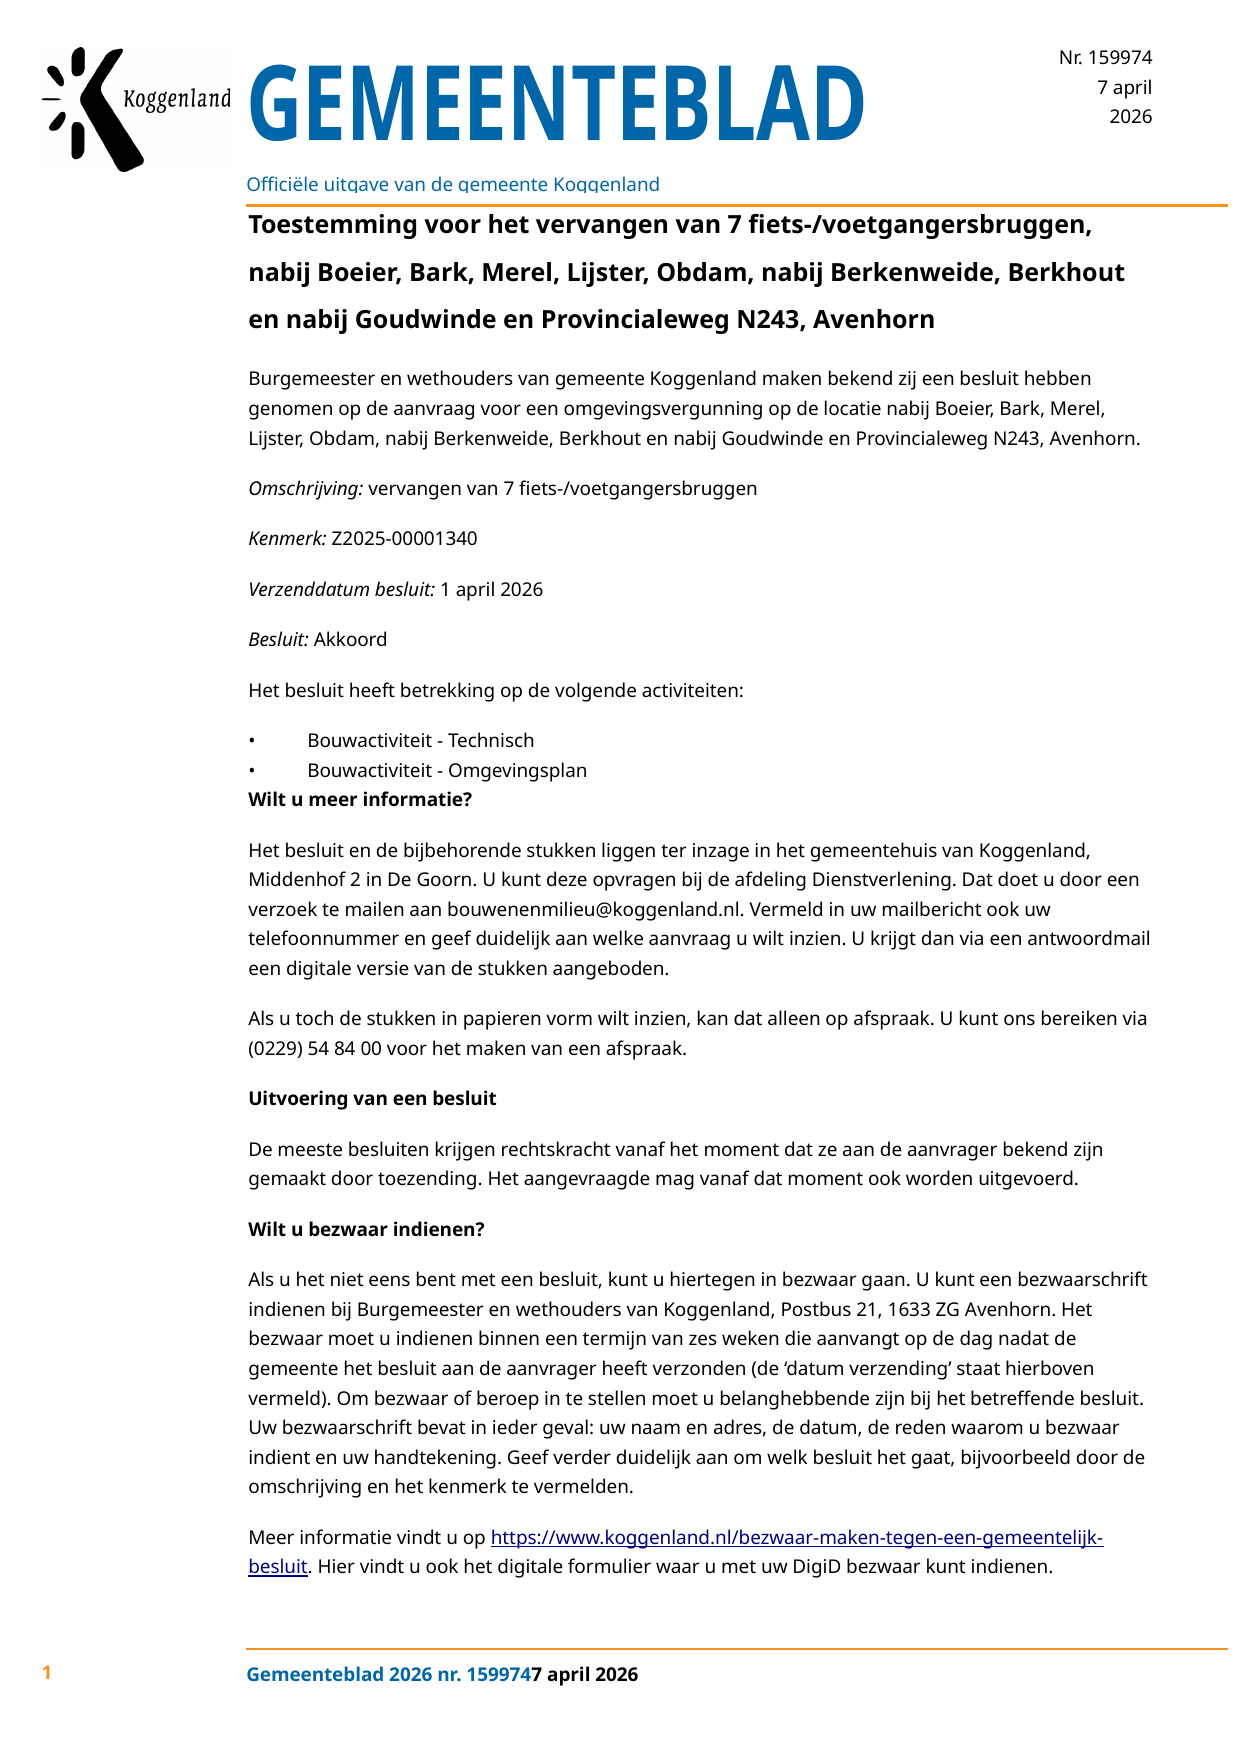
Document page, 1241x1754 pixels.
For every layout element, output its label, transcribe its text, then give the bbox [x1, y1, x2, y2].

text Meer informatie vindt u op https://www.koggenland.nl/bezwaar-maken-tegen-een-gemeentelijk-besluit. Hier vindt u ook het digitale formulier waar u met uw DigiD bezwaar kunt indienen. [248, 1524, 1152, 1579]
text Besluit: Akkoord [248, 626, 1152, 652]
list Bouwactiviteit - Technisch [248, 727, 1152, 753]
list Bouwactiviteit - Omgevingsplan [248, 757, 1152, 782]
text De meeste besluiten krijgen rechtskracht vanaf het moment dat ze aan de aanvrager bekend zijn gemaakt door toezending. Het aangevraagde mag vanaf dat moment ook worden uitgevoerd. [248, 1136, 1152, 1191]
text Uitvoering van een besluit [248, 1086, 1152, 1111]
text Wilt u meer informatie? [248, 786, 1152, 812]
text Het besluit en de bijbehorende stukken liggen ter inzage in het gemeentehuis van Koggenland, Middenhof 2 in De Goorn. U kunt deze opvragen bij de afdeling Dienstverlening. Dat doet u door een verzoek te mailen aan bouwenenmilieu@koggenland.nl. Vermeld in uw mailbericht ook uw telefoonnummer en geef duidelijk aan welke aanvraag u wilt inzien. U krijgt dan via een antwoordmail een digitale versie van de stukken aangeboden. [248, 837, 1152, 981]
text Omschrijving: vervangen van 7 fiets-/voetgangersbruggen [248, 475, 1152, 501]
text Als u toch de stukken in papieren vorm wilt inzien, kan dat alleen op afspraak. U kunt ons bereiken via (0229) 54 84 00 voor het maken van een afspraak. [248, 1006, 1152, 1061]
text Kenmerk: Z2025-00001340 [248, 526, 1152, 551]
picture [41, 47, 231, 172]
text Verzenddatum besluit: 1 april 2026 [248, 576, 1152, 602]
text Wilt u bezwaar indienen? [248, 1216, 1152, 1242]
text Burgemeester en wethouders van gemeente Koggenland maken bekend zij een besluit hebben genomen op de aanvraag voor een omgevingsvergunning op de locatie nabij Boeier, Bark, Merel, Lijster, Obdam, nabij Berkenweide, Berkhout en nabij Goudwinde en Provincialeweg N243, Avenhorn. [248, 366, 1152, 450]
text Als u het niet eens bent met een besluit, kunt u hiertegen in bezwaar gaan. U kunt een bezwaarschrift indienen bij Burgemeester en wethouders van Koggenland, Postbus 21, 1633 ZG Avenhorn. Het bezwaar moet u indienen binnen een termijn van zes weken die aanvangt op de dag nadat de gemeente het besluit aan de aanvrager heeft verzonden (de ‘datum verzending’ staat hierboven vermeld). Om bezwaar of beroep in te stellen moet u belanghebbende zijn bij het betreffende besluit. Uw bezwaarschrift bevat in ieder geval: uw naam en adres, de datum, de reden waarom u bezwaar indient en uw handtekening. Geef verder duidelijk aan om welk besluit het gaat, bijvoorbeeld door de omschrijving en het kenmerk te vermelden. [248, 1266, 1152, 1499]
text Toestemming voor het vervangen van 7 fiets-/voetgangersbruggen, nabij Boeier, Bark, Merel, Lijster, Obdam, nabij Berkenweide, Berkhout en nabij Goudwinde en Provincialeweg N243, Avenhorn [248, 207, 1152, 336]
text Het besluit heeft betrekking op de volgende activiteiten: [248, 677, 1152, 702]
